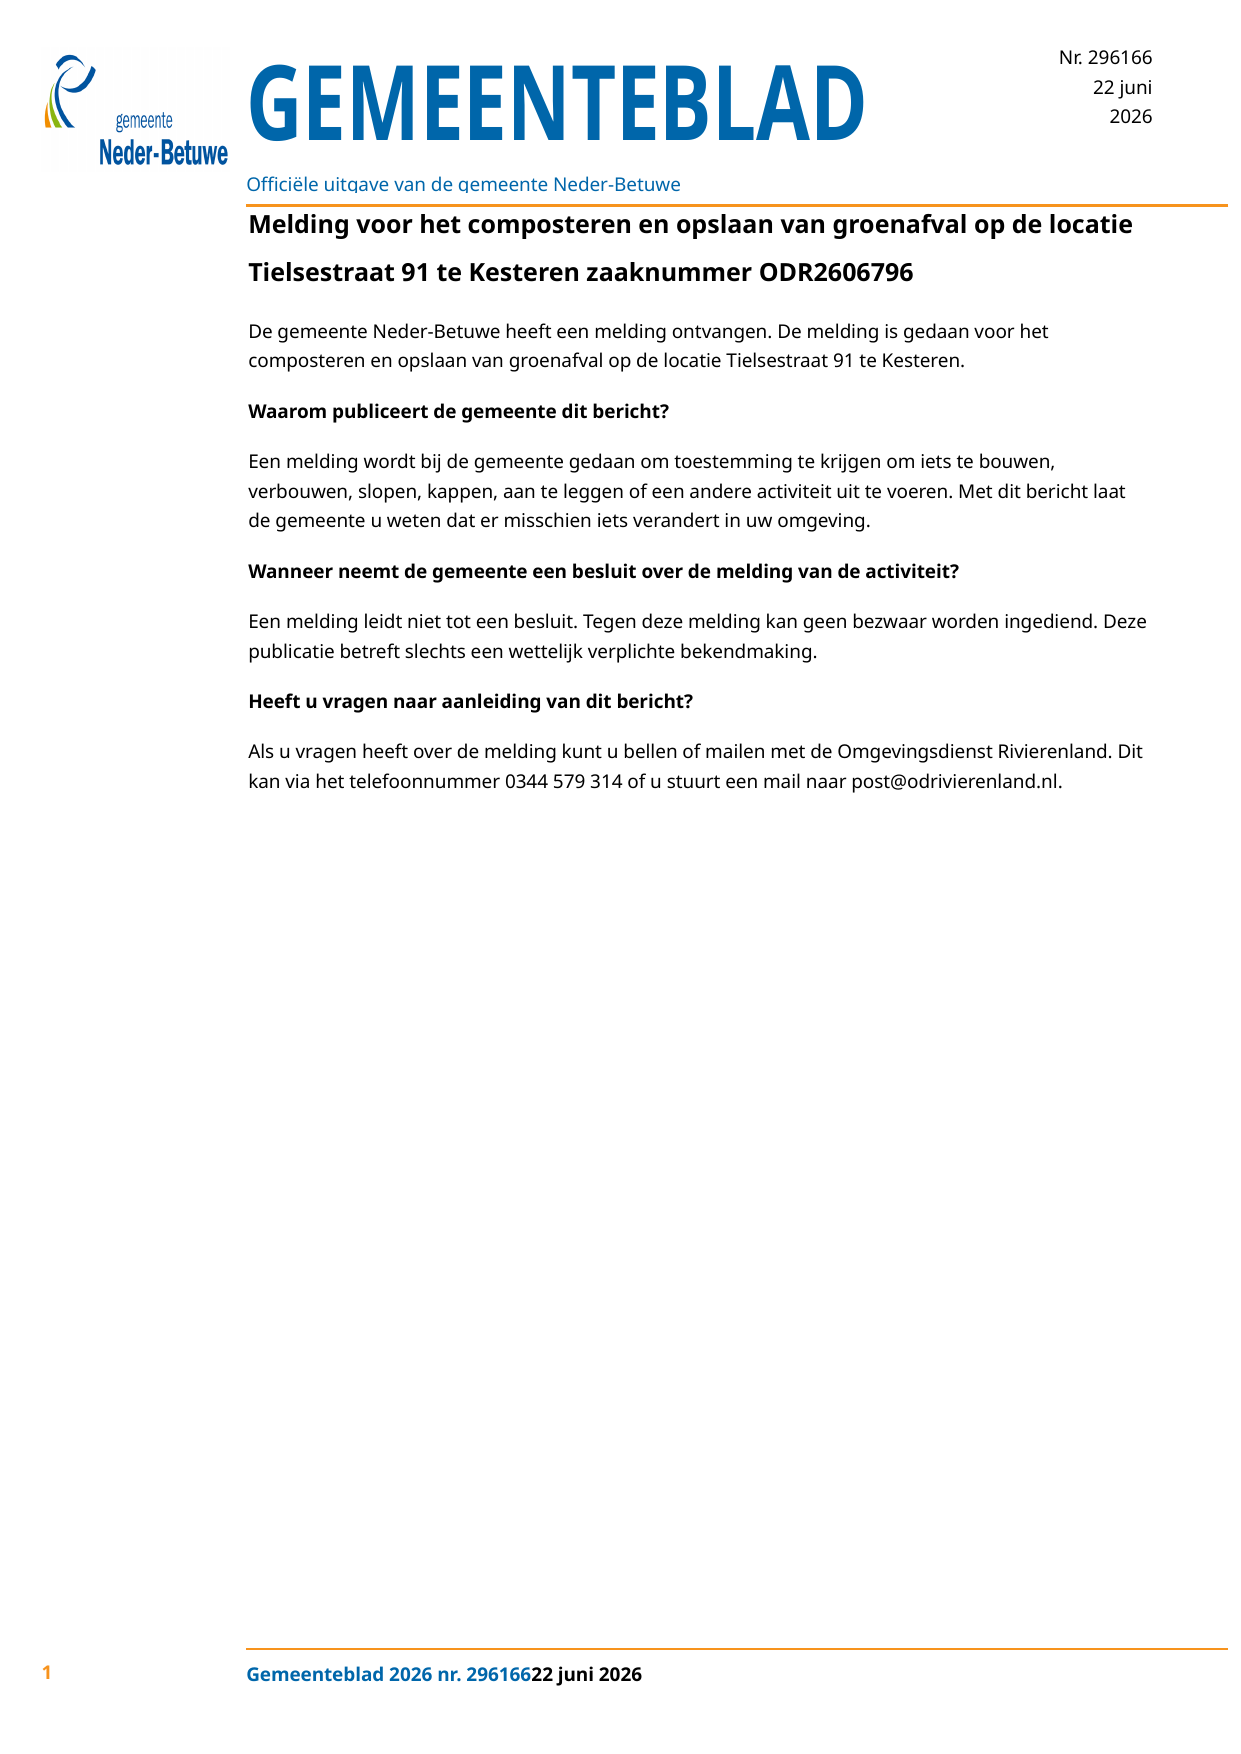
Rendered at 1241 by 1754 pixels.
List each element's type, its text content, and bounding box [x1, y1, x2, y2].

text Een melding leidt niet tot een besluit. Tegen deze melding kan geen bezwaar worden ingediend. Deze publicatie betreft slechts een wettelijk verplichte bekendmaking. [248, 608, 1152, 664]
text Een melding wordt bij de gemeente gedaan om toestemming te krijgen om iets te bouwen, verbouwen, slopen, kappen, aan te leggen of een andere activiteit uit te voeren. Met dit bericht laat de gemeente u weten dat er misschien iets verandert in uw omgeving. [248, 448, 1152, 533]
text Melding voor het composteren en opslaan van groenafval op de locatie Tielsestraat 91 te Kesteren zaaknummer ODR2606796 [248, 207, 1152, 288]
text Waarom publiceert de gemeente dit bericht? [248, 398, 1152, 424]
text Wanneer neemt de gemeente een besluit over de melding van de activiteit? [248, 558, 1152, 584]
text Als u vragen heeft over de melding kunt u bellen of mailen met de Omgevingsdienst Rivierenland. Dit kan via het telefoonnummer 0344 579 314 of u stuurt een mail naar post@odrivierenland.nl. [248, 739, 1152, 794]
picture [41, 47, 231, 172]
text Heeft u vragen naar aanleiding van dit bericht? [248, 688, 1152, 714]
text De gemeente Neder-Betuwe heeft een melding ontvangen. De melding is gedaan voor het composteren en opslaan van groenafval op de locatie Tielsestraat 91 te Kesteren. [248, 318, 1152, 373]
